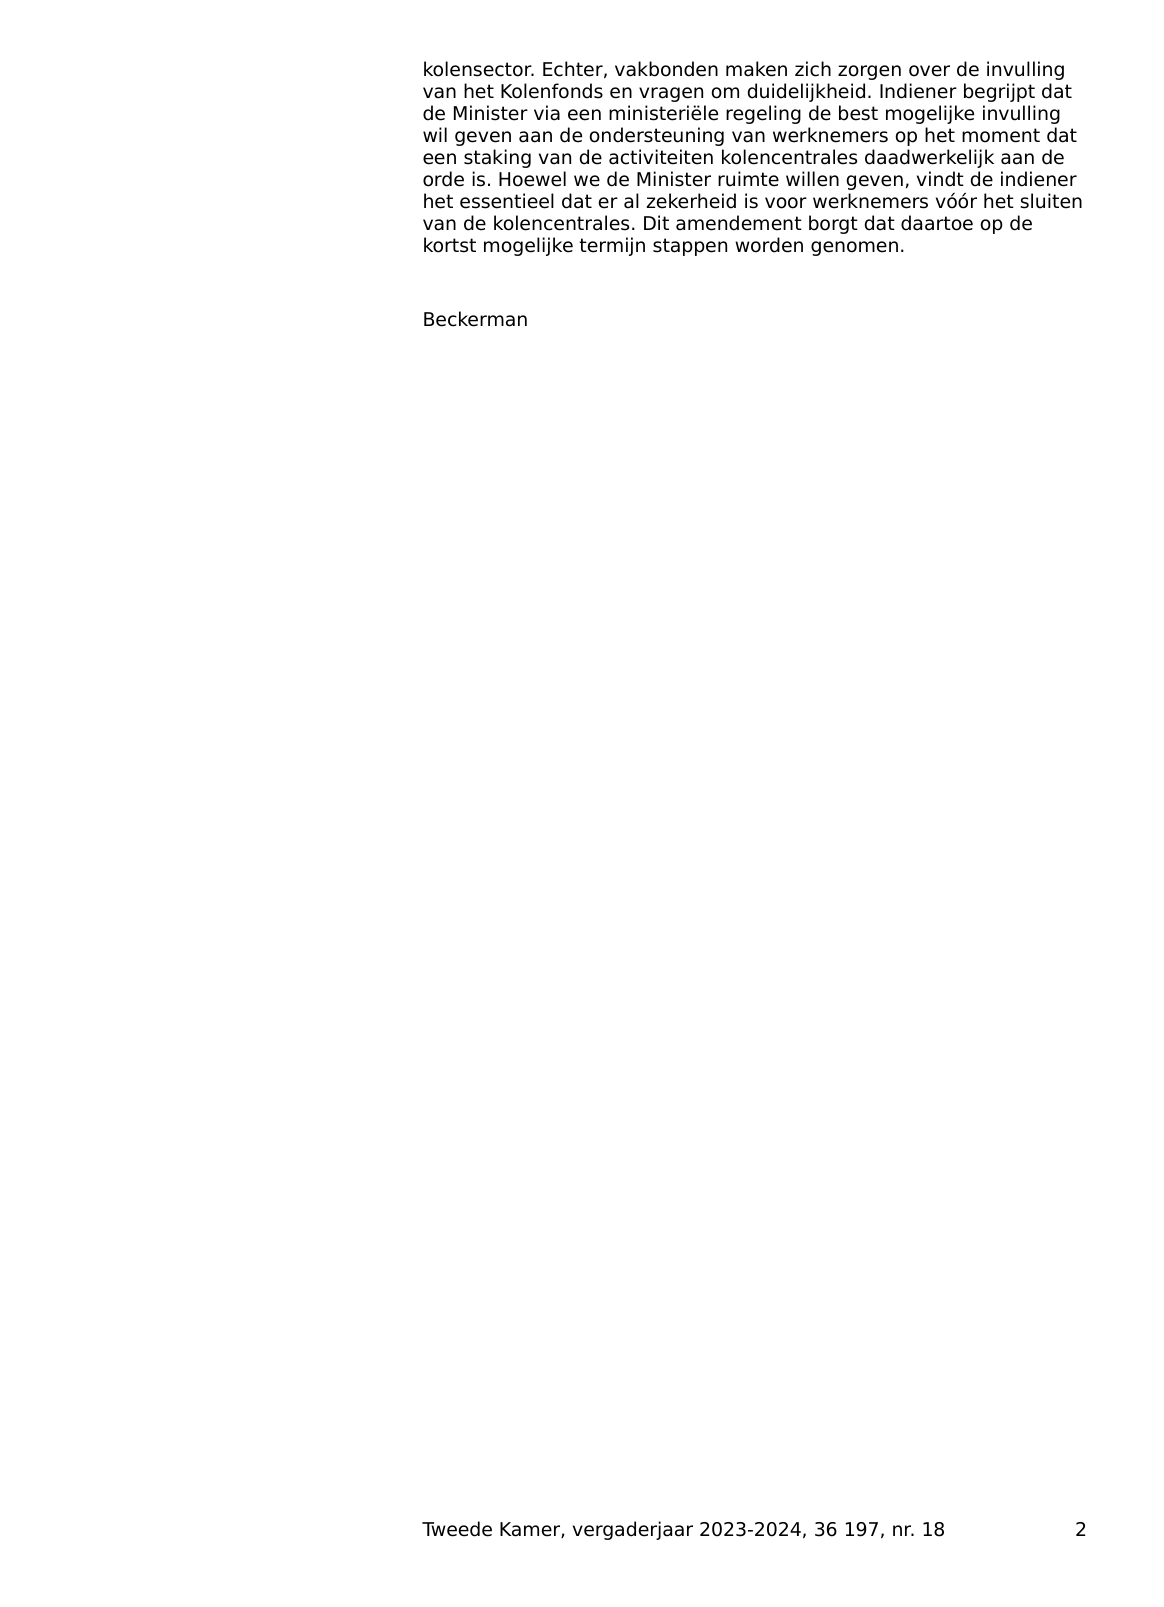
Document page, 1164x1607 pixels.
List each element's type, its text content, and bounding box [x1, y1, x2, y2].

text Beckerman [422, 287, 1087, 331]
text kolensector. Echter, vakbonden maken zich zorgen over de invulling van het Kolenfonds en vragen om duidelijkheid. Indiener begrijpt dat de Minister via een ministeriële regeling de best mogelijke invulling wil geven aan de ondersteuning van werknemers op het moment dat een staking van de activiteiten kolencentrales daadwerkelijk aan de orde is. Hoewel we de Minister ruimte willen geven, vindt de indiener het essentieel dat er al zekerheid is voor werknemers vóór het sluiten van de kolencentrales. Dit amendement borgt dat daartoe op de kortst mogelijke termijn stappen worden genomen. [422, 59, 1087, 257]
